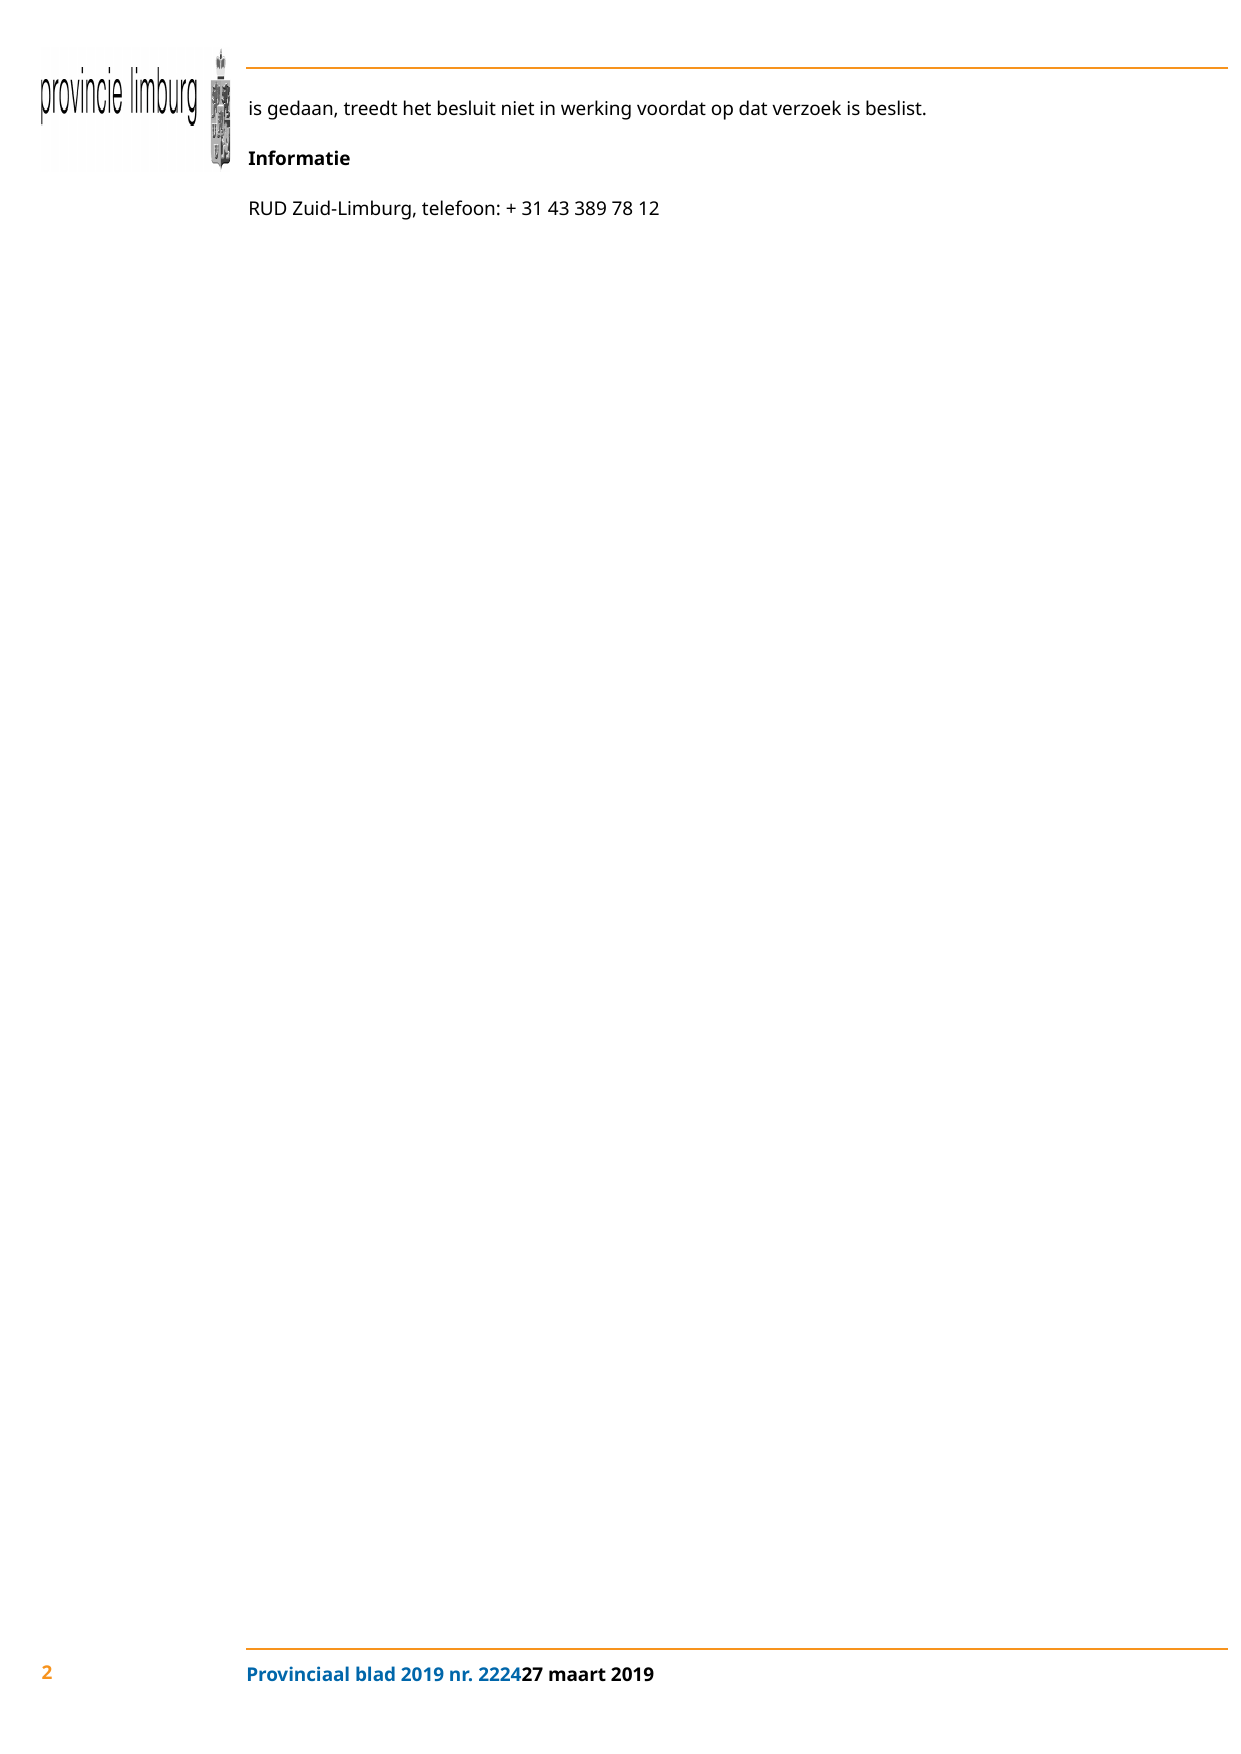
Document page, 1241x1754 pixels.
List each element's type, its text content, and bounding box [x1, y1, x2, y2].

text Informatie [248, 145, 1152, 171]
text RUD Zuid-Limburg, telefoon: + 31 43 389 78 12 [248, 196, 1152, 221]
text is gedaan, treedt het besluit niet in werking voordat op dat verzoek is beslist. [248, 95, 1152, 121]
picture [41, 47, 231, 172]
